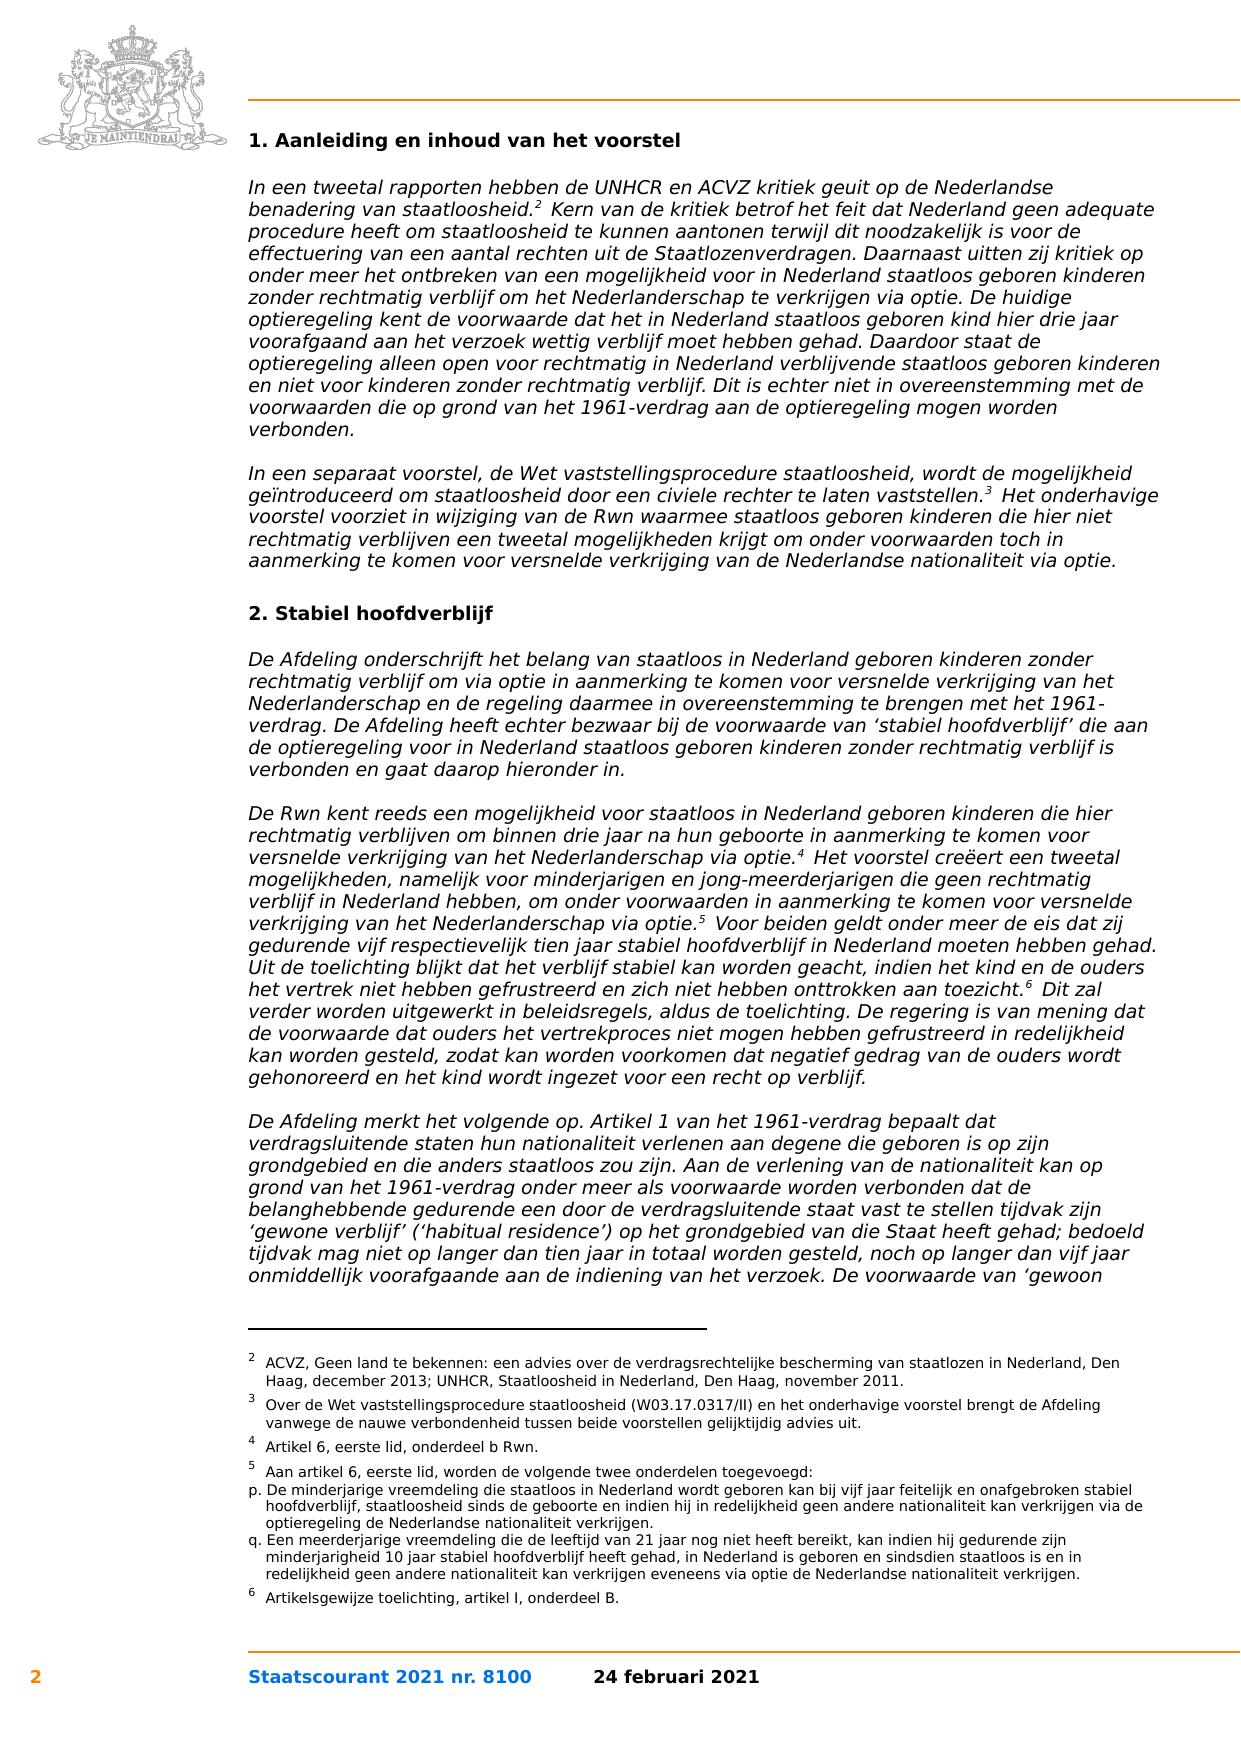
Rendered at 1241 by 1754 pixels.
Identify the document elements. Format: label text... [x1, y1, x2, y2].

text Aan artikel 6, eerste lid, worden de volgende twee onderdelen toegevoegd: [248, 1459, 1163, 1482]
text ACVZ, Geen land te bekennen: een advies over de verdragsrechtelijke bescherming van staatlozen in Nederland, Den Haag, december 2013; UNHCR, Staatloosheid in Nederland, Den Haag, november 2011. [248, 1351, 1163, 1390]
text In een separaat voorstel, de Wet vaststellingsprocedure staatloosheid, wordt de mogelijkheid geïntroduceerd om staatloosheid door een civiele rechter te laten vaststellen. Het onderhavige voorstel voorziet in wijziging van de Rwn waarmee staatloos geboren kinderen die hier niet rechtmatig verblijven een tweetal mogelijkheden krijgt om onder voorwaarden toch in aanmerking te komen voor versnelde verkrijging van de Nederlandse nationaliteit via optie. [248, 462, 1163, 572]
text De Afdeling merkt het volgende op. Artikel 1 van het 1961-verdrag bepaalt dat verdragsluitende staten hun nationaliteit verlenen aan degene die geboren is op zijn grondgebied en die anders staatloos zou zijn. Aan de verlening van de nationaliteit kan op grond van het 1961-verdrag onder meer als voorwaarde worden verbonden dat de belanghebbende gedurende een door de verdragsluitende staat vast te stellen tijdvak zijn ‘gewone verblijf’ (‘habitual residence’) op het grondgebied van die Staat heeft gehad; bedoeld tijdvak mag niet op langer dan tien jaar in totaal worden gesteld, noch op langer dan vijf jaar onmiddellijk voorafgaande aan de indiening van het verzoek. De voorwaarde van ‘gewoon [248, 1111, 1163, 1287]
subtitle 1. Aanleiding en inhoud van het voorstel [248, 130, 1163, 152]
text q. Een meerderjarige vreemdeling die de leeftijd van 21 jaar nog niet heeft bereikt, kan indien hij gedurende zijn minderjarigheid 10 jaar stabiel hoofdverblijf heeft gehad, in Nederland is geboren en sindsdien staatloos is en in redelijkheid geen andere nationaliteit kan verkrijgen eveneens via optie de Nederlandse nationaliteit verkrijgen. [248, 1532, 1163, 1583]
text Artikelsgewijze toelichting, artikel I, onderdeel B. [248, 1586, 1163, 1608]
text p. De minderjarige vreemdeling die staatloos in Nederland wordt geboren kan bij vijf jaar feitelijk en onafgebroken stabiel hoofdverblijf, staatloosheid sinds de geboorte en indien hij in redelijkheid geen andere nationaliteit kan verkrijgen via de optieregeling de Nederlandse nationaliteit verkrijgen. [248, 1482, 1163, 1532]
text De Afdeling onderschrijft het belang van staatloos in Nederland geboren kinderen zonder rechtmatig verblijf om via optie in aanmerking te komen voor versnelde verkrijging van het Nederlanderschap en de regeling daarmee in overeenstemming te brengen met het 1961-verdrag. De Afdeling heeft echter bezwaar bij de voorwaarde van ‘stabiel hoofdverblijf’ die aan de optieregeling voor in Nederland staatloos geboren kinderen zonder rechtmatig verblijf is verbonden en gaat daarop hieronder in. [248, 649, 1163, 781]
text In een tweetal rapporten hebben de UNHCR en ACVZ kritiek geuit op de Nederlandse benadering van staatloosheid. Kern van de kritiek betrof het feit dat Nederland geen adequate procedure heeft om staatloosheid te kunnen aantonen terwijl dit noodzakelijk is voor de effectuering van een aantal rechten uit de Staatlozenverdragen. Daarnaast uitten zij kritiek op onder meer het ontbreken van een mogelijkheid voor in Nederland staatloos geboren kinderen zonder rechtmatig verblijf om het Nederlanderschap te verkrijgen via optie. De huidige optieregeling kent de voorwaarde dat het in Nederland staatloos geboren kind hier drie jaar voorafgaand aan het verzoek wettig verblijf moet hebben gehad. Daardoor staat de optieregeling alleen open voor rechtmatig in Nederland verblijvende staatloos geboren kinderen en niet voor kinderen zonder rechtmatig verblijf. Dit is echter niet in overeenstemming met de voorwaarden die op grond van het 1961-verdrag aan de optieregeling mogen worden verbonden. [248, 177, 1163, 441]
subtitle 2. Stabiel hoofdverblijf [248, 602, 1163, 624]
picture [38, 25, 227, 150]
text Over de Wet vaststellingsprocedure staatloosheid (W03.17.0317/II) en het onderhavige voorstel brengt de Afdeling vanwege de nauwe verbondenheid tussen beide voorstellen gelijktijdig advies uit. [248, 1393, 1163, 1432]
text Artikel 6, eerste lid, onderdeel b Rwn. [248, 1434, 1163, 1457]
text De Rwn kent reeds een mogelijkheid voor staatloos in Nederland geboren kinderen die hier rechtmatig verblijven om binnen drie jaar na hun geboorte in aanmerking te komen voor versnelde verkrijging van het Nederlanderschap via optie. Het voorstel creëert een tweetal mogelijkheden, namelijk voor minderjarigen en jong-meerderjarigen die geen rechtmatig verblijf in Nederland hebben, om onder voorwaarden in aanmerking te komen voor versnelde verkrijging van het Nederlanderschap via optie. Voor beiden geldt onder meer de eis dat zij gedurende vijf respectievelijk tien jaar stabiel hoofdverblijf in Nederland moeten hebben gehad. Uit de toelichting blijkt dat het verblijf stabiel kan worden geacht, indien het kind en de ouders het vertrek niet hebben gefrustreerd en zich niet hebben onttrokken aan toezicht. Dit zal verder worden uitgewerkt in beleidsregels, aldus de toelichting. De regering is van mening dat de voorwaarde dat ouders het vertrekproces niet mogen hebben gefrustreerd in redelijkheid kan worden gesteld, zodat kan worden voorkomen dat negatief gedrag van de ouders wordt gehonoreerd en het kind wordt ingezet voor een recht op verblijf. [248, 803, 1163, 1089]
